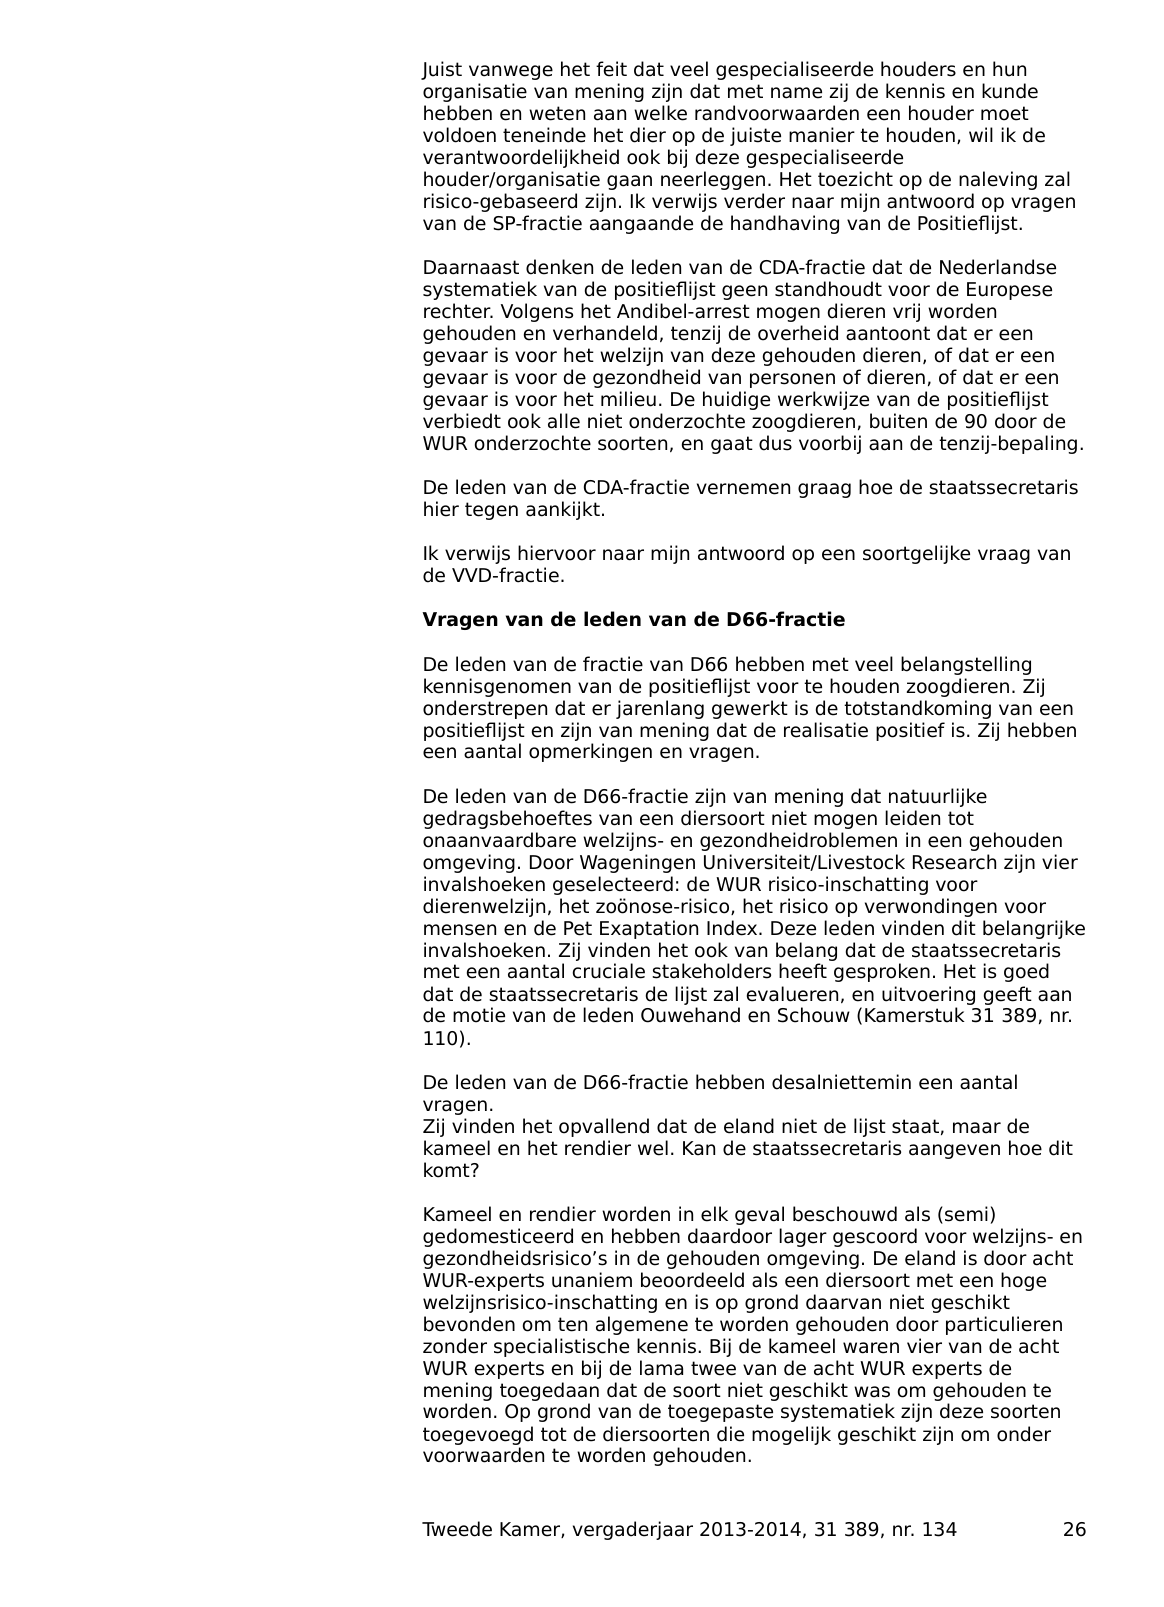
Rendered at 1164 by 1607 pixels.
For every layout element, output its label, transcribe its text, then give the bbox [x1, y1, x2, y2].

text Daarnaast denken de leden van de CDA-fractie dat de Nederlandse systematiek van de positieflijst geen standhoudt voor de Europese rechter. Volgens het Andibel-arrest mogen dieren vrij worden gehouden en verhandeld, tenzij de overheid aantoont dat er een gevaar is voor het welzijn van deze gehouden dieren, of dat er een gevaar is voor de gezondheid van personen of dieren, of dat er een gevaar is voor het milieu. De huidige werkwijze van de positieflijst verbiedt ook alle niet onderzochte zoogdieren, buiten de 90 door de WUR onderzochte soorten, en gaat dus voorbij aan de tenzij-bepaling. [422, 257, 1087, 455]
subtitle Vragen van de leden van de D66-fractie [422, 609, 1087, 631]
text Kameel en rendier worden in elk geval beschouwd als (semi) gedomesticeerd en hebben daardoor lager gescoord voor welzijns- en gezondheidsrisico’s in de gehouden omgeving. De eland is door acht WUR-experts unaniem beoordeeld als een diersoort met een hoge welzijnsrisico-inschatting en is op grond daarvan niet geschikt bevonden om ten algemene te worden gehouden door particulieren zonder specialistische kennis. Bij de kameel waren vier van de acht WUR experts en bij de lama twee van de acht WUR experts de mening toegedaan dat de soort niet geschikt was om gehouden te worden. Op grond van de toegepaste systematiek zijn deze soorten toegevoegd tot de diersoorten die mogelijk geschikt zijn om onder voorwaarden te worden gehouden. [422, 1204, 1087, 1467]
text Ik verwijs hiervoor naar mijn antwoord op een soortgelijke vraag van de VVD-fractie. [422, 543, 1087, 587]
text De leden van de D66-fractie hebben desalniettemin een aantal vragen. [422, 1072, 1087, 1116]
text De leden van de CDA-fractie vernemen graag hoe de staatssecretaris hier tegen aankijkt. [422, 477, 1087, 521]
text Zij vinden het opvallend dat de eland niet de lijst staat, maar de kameel en het rendier wel. Kan de staatssecretaris aangeven hoe dit komt? [422, 1116, 1087, 1181]
text Juist vanwege het feit dat veel gespecialiseerde houders en hun organisatie van mening zijn dat met name zij de kennis en kunde hebben en weten aan welke randvoorwaarden een houder moet voldoen teneinde het dier op de juiste manier te houden, wil ik de verantwoordelijkheid ook bij deze gespecialiseerde houder/organisatie gaan neerleggen. Het toezicht op de naleving zal risico-gebaseerd zijn. Ik verwijs verder naar mijn antwoord op vragen van de SP-fractie aangaande de handhaving van de Positieflijst. [422, 59, 1087, 235]
text De leden van de D66-fractie zijn van mening dat natuurlijke gedragsbehoeftes van een diersoort niet mogen leiden tot onaanvaardbare welzijns- en gezondheidroblemen in een gehouden omgeving. Door Wageningen Universiteit/Livestock Research zijn vier invalshoeken geselecteerd: de WUR risico-inschatting voor dierenwelzijn, het zoönose-risico, het risico op verwondingen voor mensen en de Pet Exaptation Index. Deze leden vinden dit belangrijke invalshoeken. Zij vinden het ook van belang dat de staatssecretaris met een aantal cruciale stakeholders heeft gesproken. Het is goed dat de staatssecretaris de lijst zal evalueren, en uitvoering geeft aan de motie van de leden Ouwehand en Schouw (Kamerstuk 31 389, nr. 110). [422, 786, 1087, 1049]
text De leden van de fractie van D66 hebben met veel belangstelling kennisgenomen van de positieflijst voor te houden zoogdieren. Zij onderstrepen dat er jarenlang gewerkt is de totstandkoming van een positieflijst en zijn van mening dat de realisatie positief is. Zij hebben een aantal opmerkingen en vragen. [422, 653, 1087, 763]
